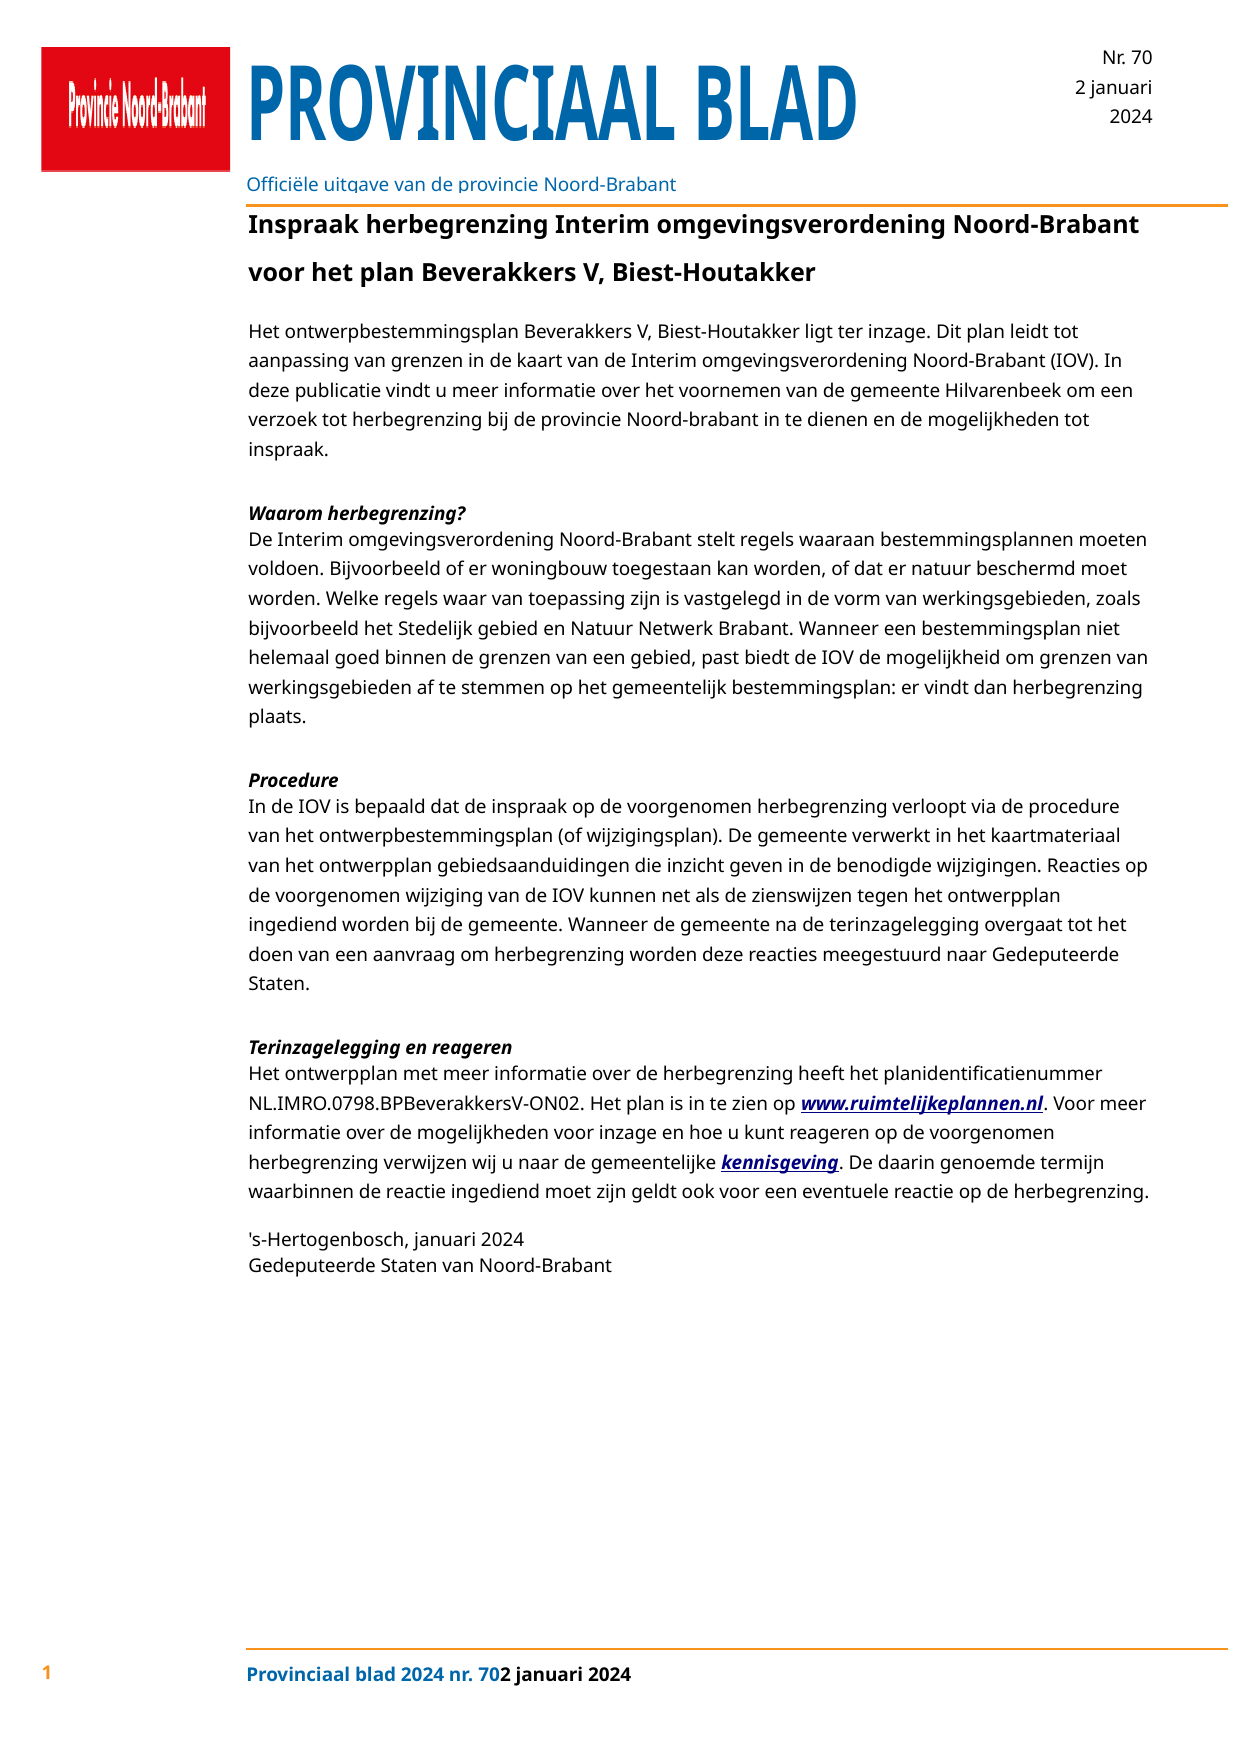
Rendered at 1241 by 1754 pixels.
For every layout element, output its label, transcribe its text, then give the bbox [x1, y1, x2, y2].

text Inspraak herbegrenzing Interim omgevingsverordening Noord-Brabant voor het plan Beverakkers V, Biest-Houtakker [248, 207, 1152, 288]
text 's-Hertogenbosch, januari 2024 [248, 1226, 1152, 1252]
text Gedeputeerde Staten van Noord-Brabant [248, 1252, 1152, 1278]
text In de IOV is bepaald dat de inspraak op de voorgenomen herbegrenzing verloopt via de procedure van het ontwerpbestemmingsplan (of wijzigingsplan). De gemeente verwerkt in het kaartmateriaal van het ontwerpplan gebiedsaanduidingen die inzicht geven in de benodigde wijzigingen. Reacties op de voorgenomen wijziging van de IOV kunnen net als de zienswijzen tegen het ontwerpplan ingediend worden bij de gemeente. Wanneer de gemeente na de terinzagelegging overgaat tot het doen van een aanvraag om herbegrenzing worden deze reacties meegestuurd naar Gedeputeerde Staten. [248, 793, 1152, 996]
text De Interim omgevingsverordening Noord-Brabant stelt regels waaraan bestemmingsplannen moeten voldoen. Bijvoorbeeld of er woningbouw toegestaan kan worden, of dat er natuur beschermd moet worden. Welke regels waar van toepassing zijn is vastgelegd in de vorm van werkingsgebieden, zoals bijvoorbeeld het Stedelijk gebied en Natuur Netwerk Brabant. Wanneer een bestemmingsplan niet helemaal goed binnen de grenzen van een gebied, past biedt de IOV de mogelijkheid om grenzen van werkingsgebieden af te stemmen op het gemeentelijk bestemmingsplan: er vindt dan herbegrenzing plaats. [248, 526, 1152, 729]
text Terinzagelegging en reageren [248, 1034, 1152, 1060]
text Waarom herbegrenzing? [248, 500, 1152, 526]
picture [41, 47, 231, 172]
text Het ontwerpbestemmingsplan Beverakkers V, Biest-Houtakker ligt ter inzage. Dit plan leidt tot aanpassing van grenzen in de kaart van de Interim omgevingsverordening Noord-Brabant (IOV). In deze publicatie vindt u meer informatie over het voornemen van de gemeente Hilvarenbeek om een verzoek tot herbegrenzing bij de provincie Noord-brabant in te dienen en de mogelijkheden tot inspraak. [248, 318, 1152, 462]
text Procedure [248, 767, 1152, 793]
text Het ontwerpplan met meer informatie over de herbegrenzing heeft het planidentificatienummer NL.IMRO.0798.BPBeverakkersV-ON02. Het plan is in te zien op www.ruimtelijkeplannen.nl. Voor meer informatie over de mogelijkheden voor inzage en hoe u kunt reageren op de voorgenomen herbegrenzing verwijzen wij u naar de gemeentelijke kennisgeving. De daarin genoemde termijn waarbinnen de reactie ingediend moet zijn geldt ook voor een eventuele reactie op de herbegrenzing. [248, 1060, 1152, 1204]
